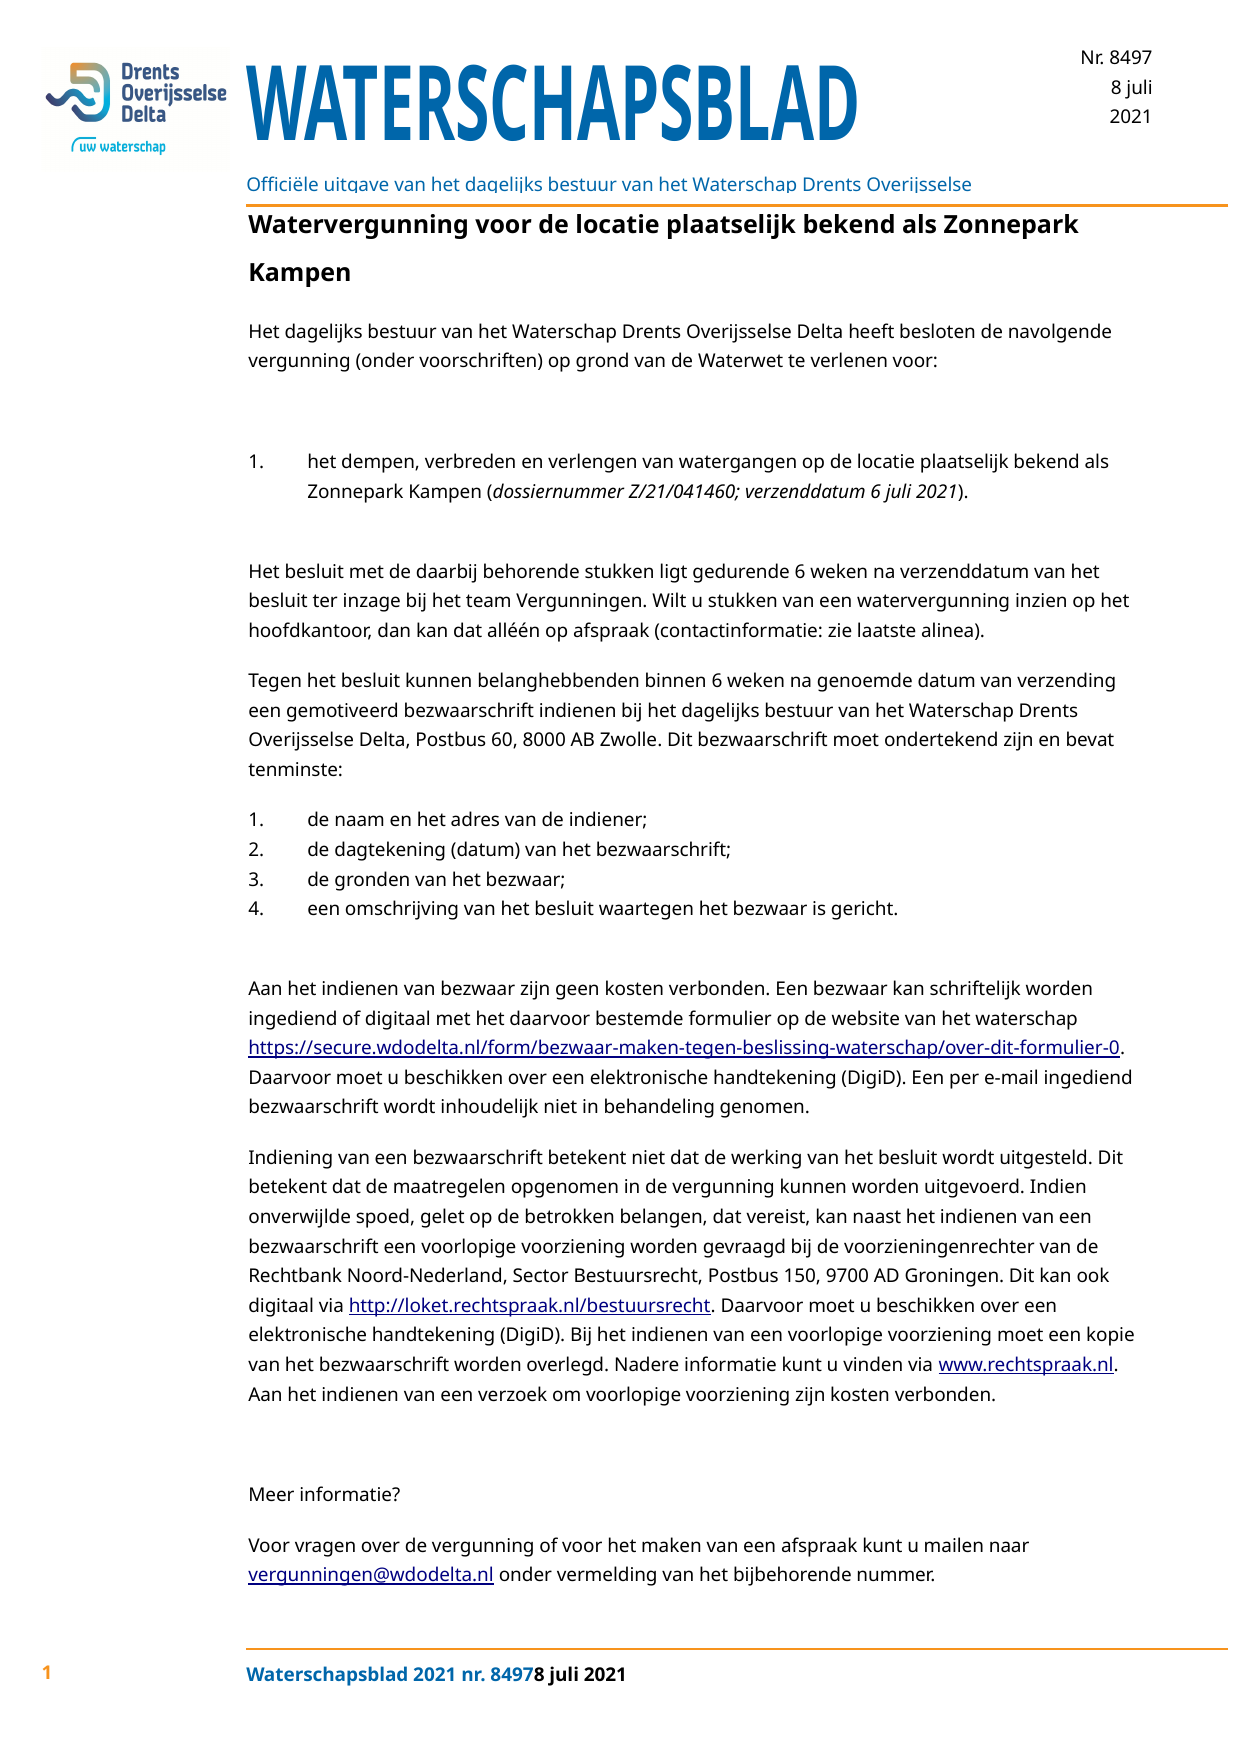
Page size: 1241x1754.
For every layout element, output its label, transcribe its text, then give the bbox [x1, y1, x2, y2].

list het dempen, verbreden en verlengen van watergangen op de locatie plaatselijk bekend als Zonnepark Kampen (dossiernummer Z/21/041460; verzenddatum 6 juli 2021). [248, 448, 1152, 504]
picture [41, 47, 231, 172]
text Voor vragen over de vergunning of voor het maken van een afspraak kunt u mailen naar vergunningen@wdodelta.nl onder vermelding van het bijbehorende nummer. [248, 1532, 1152, 1587]
text Het besluit met de daarbij behorende stukken ligt gedurende 6 weken na verzenddatum van het besluit ter inzage bij het team Vergunningen. Wilt u stukken van een watervergunning inzien op het hoofdkantoor, dan kan dat alléén op afspraak (contactinformatie: zie laatste alinea). [248, 558, 1152, 643]
text Watervergunning voor de locatie plaatselijk bekend als Zonnepark Kampen [248, 207, 1152, 288]
list een omschrijving van het besluit waartegen het bezwaar is gericht. [248, 895, 1152, 921]
text Tegen het besluit kunnen belanghebbenden binnen 6 weken na genoemde datum van verzending een gemotiveerd bezwaarschrift indienen bij het dagelijks bestuur van het Waterschap Drents Overijsselse Delta, Postbus 60, 8000 AB Zwolle. Dit bezwaarschrift moet ondertekend zijn en bevat tenminste: [248, 667, 1152, 782]
text Meer informatie? [248, 1482, 1152, 1507]
text Aan het indienen van bezwaar zijn geen kosten verbonden. Een bezwaar kan schriftelijk worden ingediend of digitaal met het daarvoor bestemde formulier op de website van het waterschap https://secure.wdodelta.nl/form/bezwaar-maken-tegen-beslissing-waterschap/over-dit-formulier-0. Daarvoor moet u beschikken over een elektronische handtekening (DigiD). Een per e-mail ingediend bezwaarschrift wordt inhoudelijk niet in behandeling genomen. [248, 975, 1152, 1119]
list de gronden van het bezwaar; [248, 866, 1152, 892]
text Het dagelijks bestuur van het Waterschap Drents Overijsselse Delta heeft besloten de navolgende vergunning (onder voorschriften) op grond van de Waterwet te verlenen voor: [248, 318, 1152, 373]
list de naam en het adres van de indiener; [248, 807, 1152, 832]
list de dagtekening (datum) van het bezwaarschrift; [248, 836, 1152, 862]
text Indiening van een bezwaarschrift betekent niet dat de werking van het besluit wordt uitgesteld. Dit betekent dat de maatregelen opgenomen in de vergunning kunnen worden uitgevoerd. Indien onverwijlde spoed, gelet op de betrokken belangen, dat vereist, kan naast het indienen van een bezwaarschrift een voorlopige voorziening worden gevraagd bij de voorzieningenrechter van de Rechtbank Noord-Nederland, Sector Bestuursrecht, Postbus 150, 9700 AD Groningen. Dit kan ook digitaal via http://loket.rechtspraak.nl/bestuursrecht. Daarvoor moet u beschikken over een elektronische handtekening (DigiD). Bij het indienen van een voorlopige voorziening moet een kopie van het bezwaarschrift worden overlegd. Nadere informatie kunt u vinden via www.rechtspraak.nl. Aan het indienen van een verzoek om voorlopige voorziening zijn kosten verbonden. [248, 1144, 1152, 1407]
